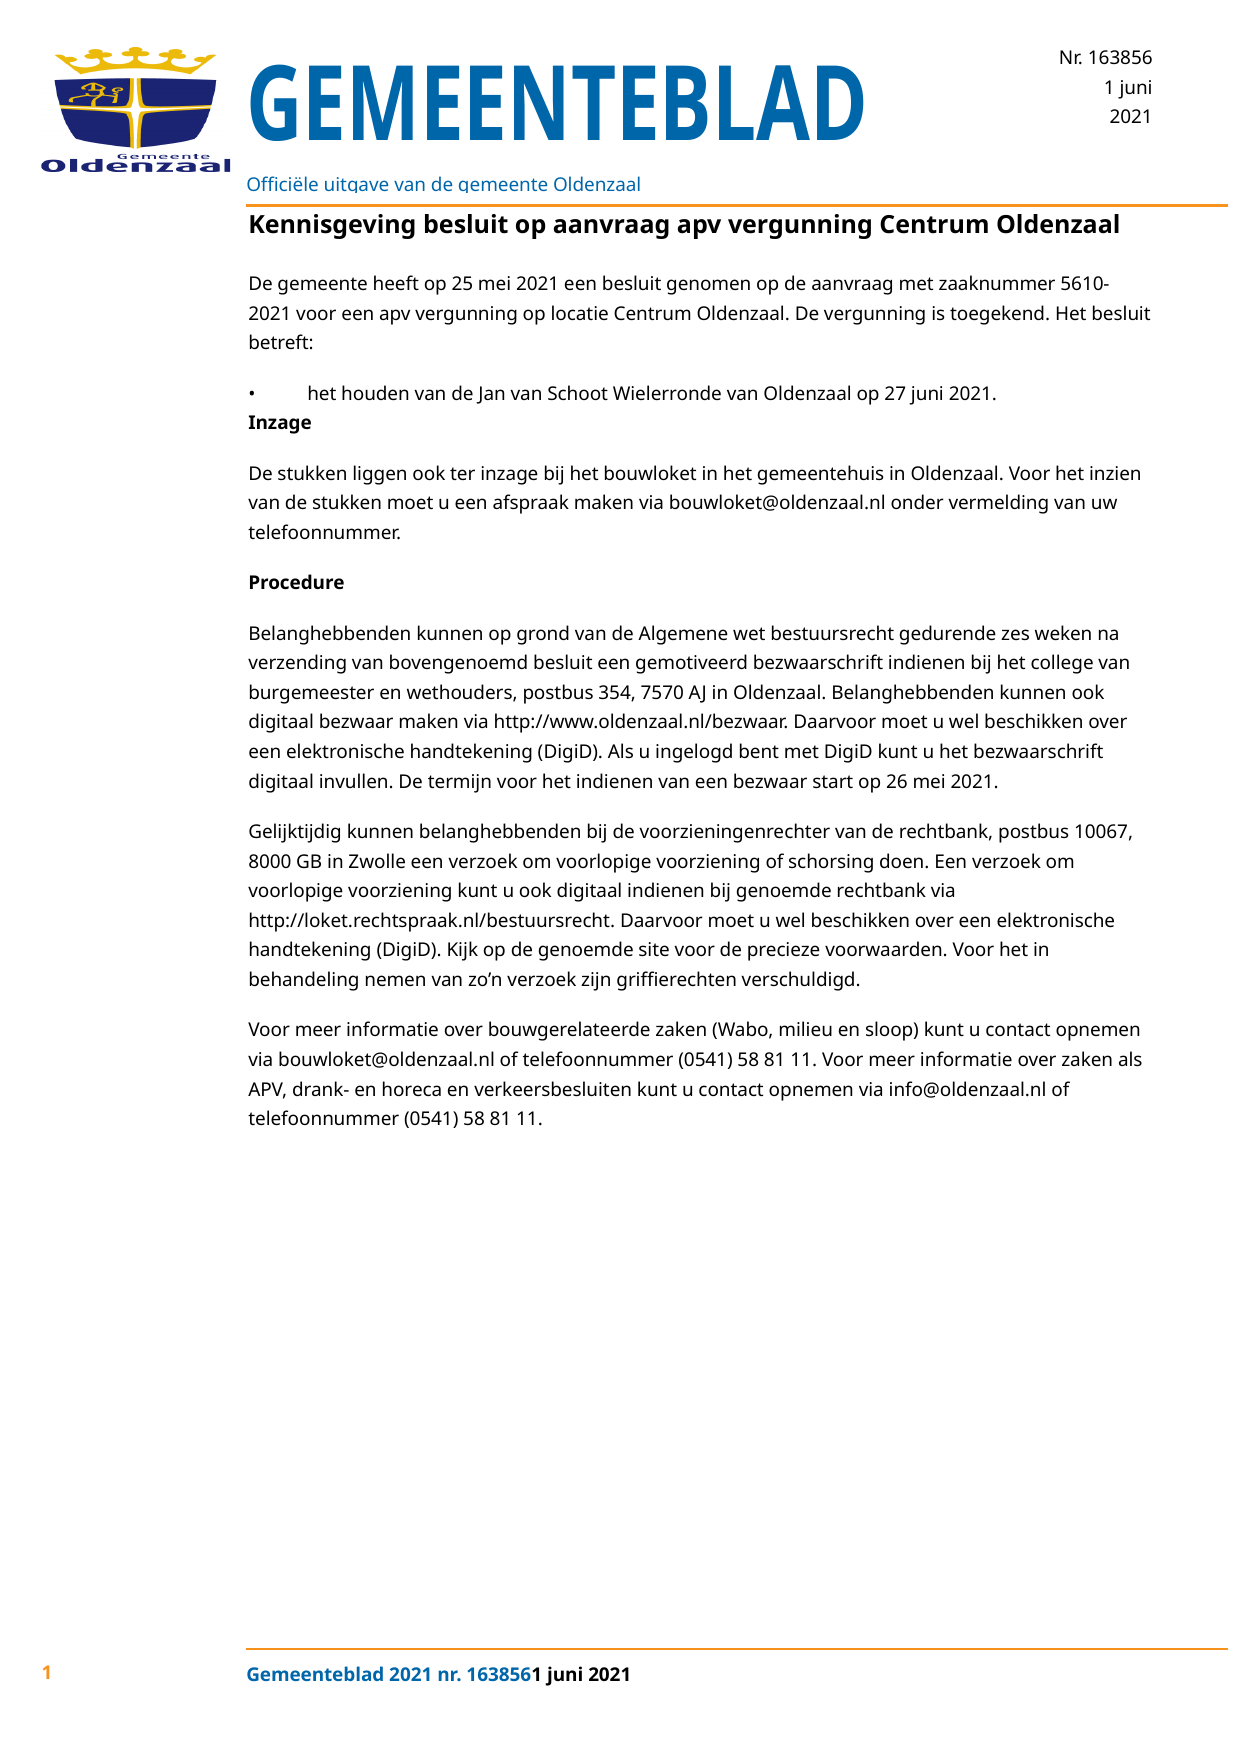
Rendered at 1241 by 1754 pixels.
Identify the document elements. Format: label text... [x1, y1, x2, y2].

text Voor meer informatie over bouwgerelateerde zaken (Wabo, milieu en sloop) kunt u contact opnemen via bouwloket@oldenzaal.nl of telefoonnummer (0541) 58 81 11. Voor meer informatie over zaken als APV, drank- en horeca en verkeersbesluiten kunt u contact opnemen via info@oldenzaal.nl of telefoonnummer (0541) 58 81 11. [248, 1017, 1152, 1131]
text De gemeente heeft op 25 mei 2021 een besluit genomen op de aanvraag met zaaknummer 5610-2021 voor een apv vergunning op locatie Centrum Oldenzaal. De vergunning is toegekend. Het besluit betreft: [248, 270, 1152, 355]
picture [41, 47, 231, 172]
text Gelijktijdig kunnen belanghebbenden bij de voorzieningenrechter van de rechtbank, postbus 10067, 8000 GB in Zwolle een verzoek om voorlopige voorziening of schorsing doen. Een verzoek om voorlopige voorziening kunt u ook digitaal indienen bij genoemde rechtbank via http://loket.rechtspraak.nl/bestuursrecht. Daarvoor moet u wel beschikken over een elektronische handtekening (DigiD). Kijk op de genoemde site voor de precieze voorwaarden. Voor het in behandeling nemen van zo’n verzoek zijn griffierechten verschuldigd. [248, 818, 1152, 992]
text Inzage [248, 409, 1152, 435]
text Procedure [248, 569, 1152, 595]
text Kennisgeving besluit op aanvraag apv vergunning Centrum Oldenzaal [248, 207, 1152, 241]
text Belanghebbenden kunnen op grond van de Algemene wet bestuursrecht gedurende zes weken na verzending van bovengenoemd besluit een gemotiveerd bezwaarschrift indienen bij het college van burgemeester en wethouders, postbus 354, 7570 AJ in Oldenzaal. Belanghebbenden kunnen ook digitaal bezwaar maken via http://www.oldenzaal.nl/bezwaar. Daarvoor moet u wel beschikken over een elektronische handtekening (DigiD). Als u ingelogd bent met DigiD kunt u het bezwaarschrift digitaal invullen. De termijn voor het indienen van een bezwaar start op 26 mei 2021. [248, 620, 1152, 793]
text De stukken liggen ook ter inzage bij het bouwloket in het gemeentehuis in Oldenzaal. Voor het inzien van de stukken moet u een afspraak maken via bouwloket@oldenzaal.nl onder vermelding van uw telefoonnummer. [248, 460, 1152, 545]
list het houden van de Jan van Schoot Wielerronde van Oldenzaal op 27 juni 2021. [248, 380, 1152, 406]
